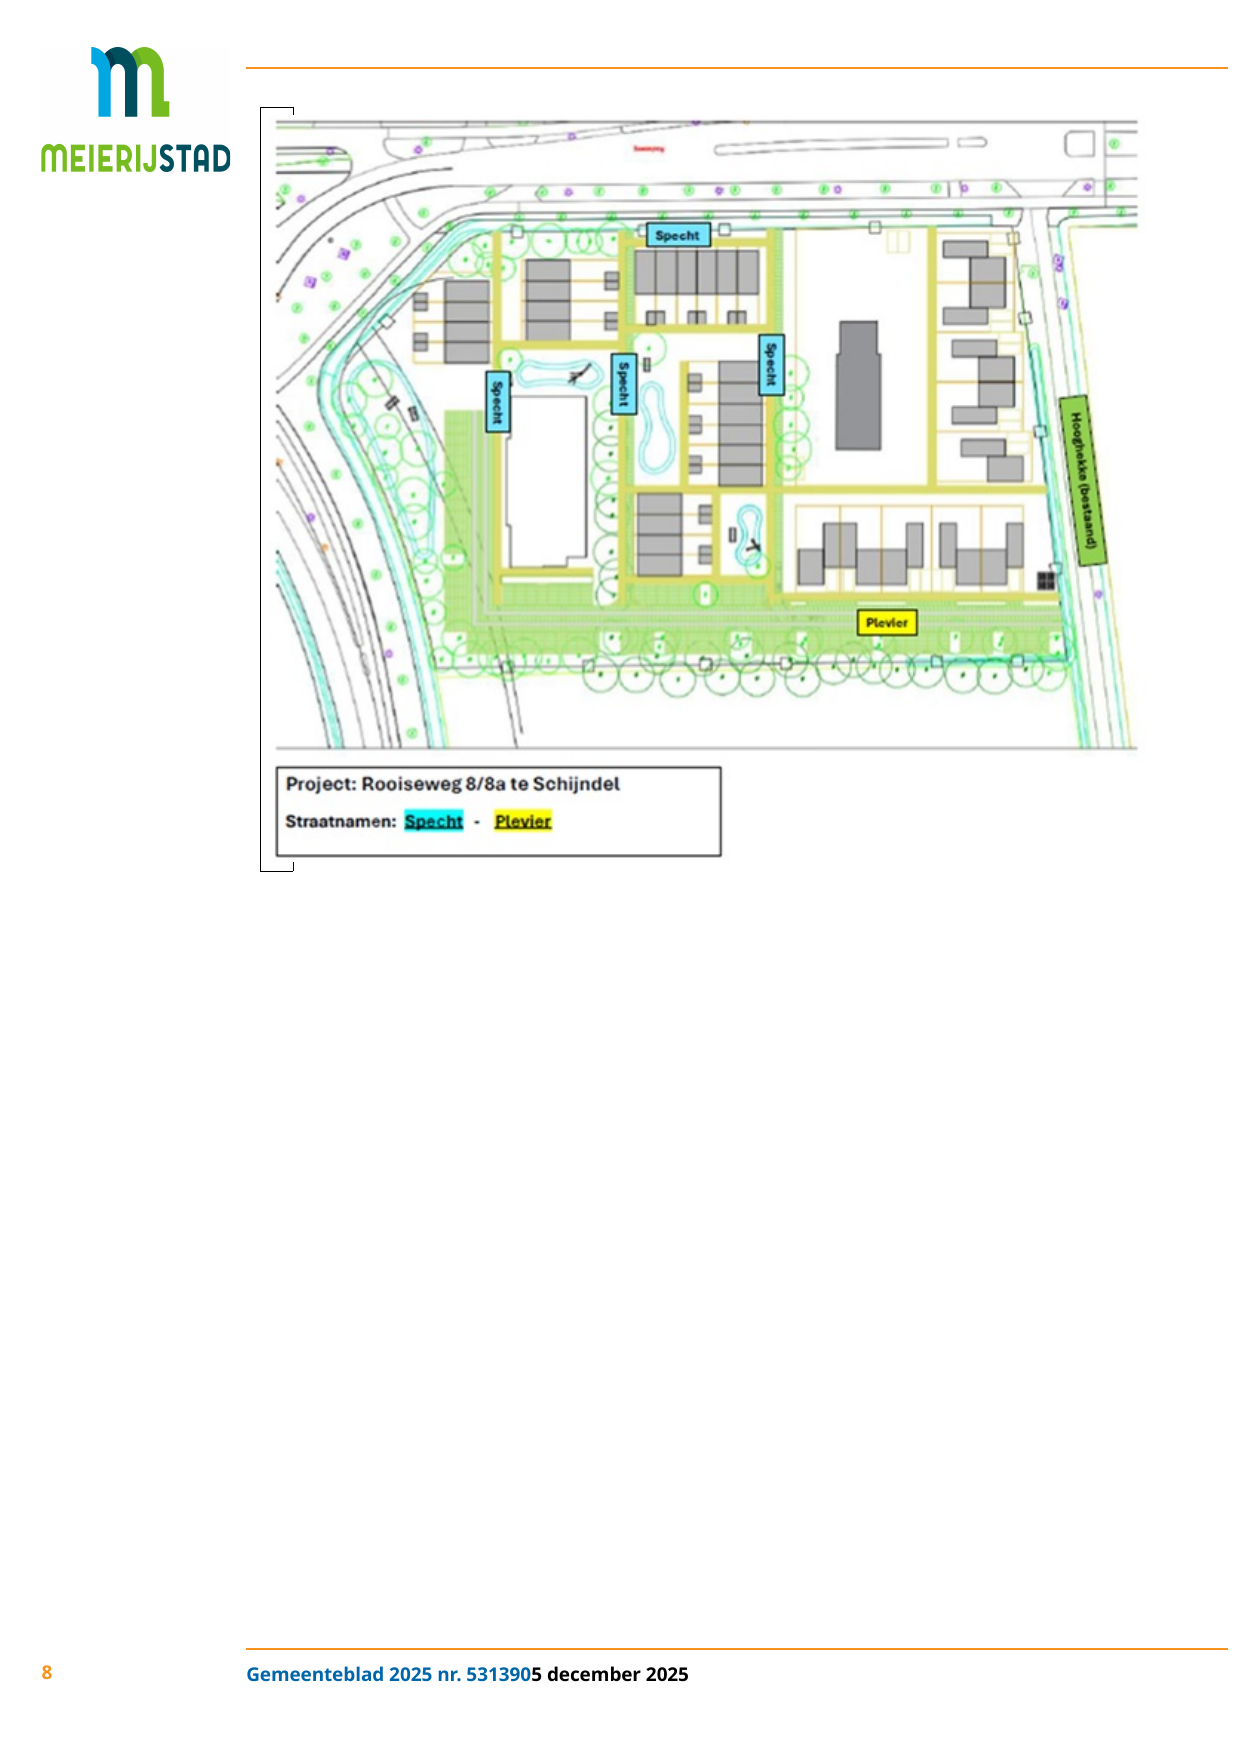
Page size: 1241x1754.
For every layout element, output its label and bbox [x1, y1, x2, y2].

picture [41, 47, 231, 172]
picture [268, 115, 1155, 862]
